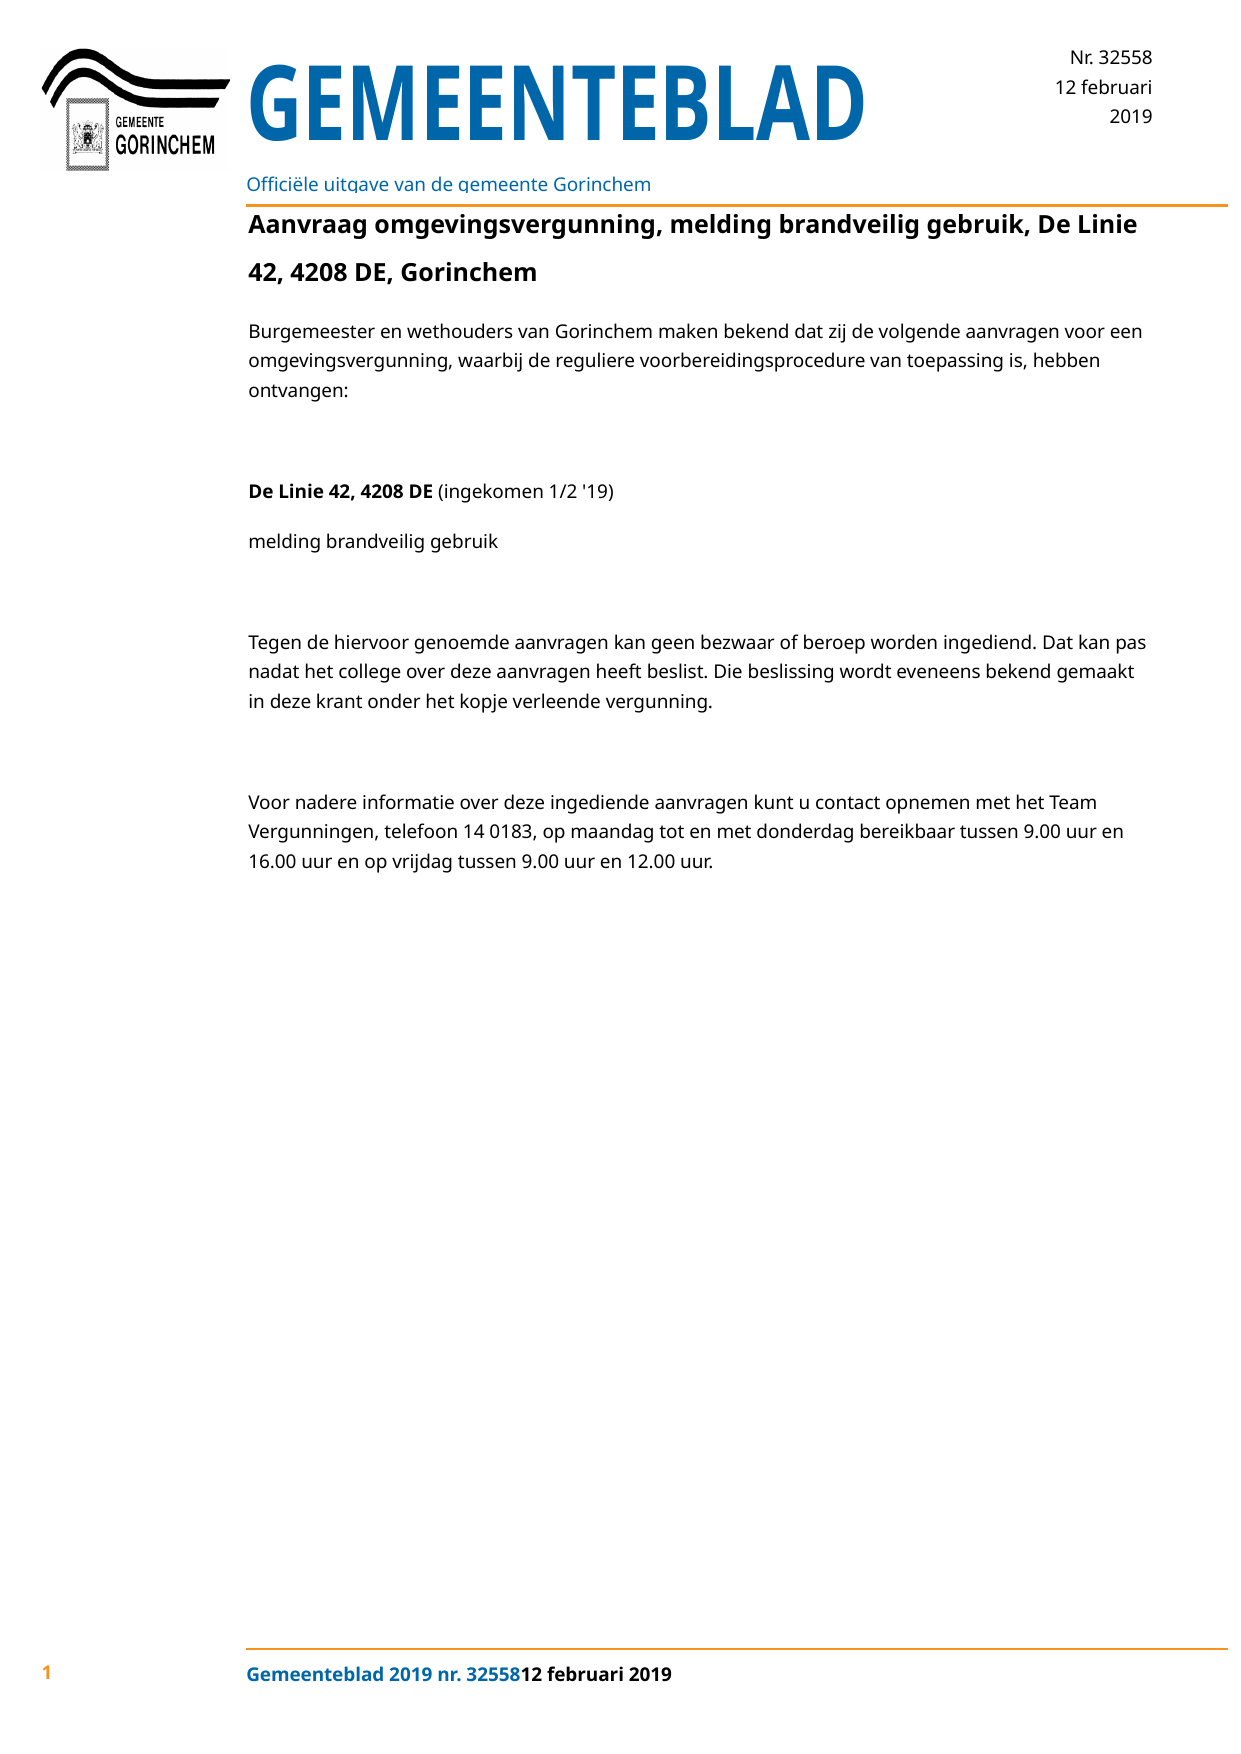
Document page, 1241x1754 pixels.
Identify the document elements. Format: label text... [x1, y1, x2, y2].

picture [41, 47, 231, 172]
text Tegen de hiervoor genoemde aanvragen kan geen bezwaar of beroep worden ingediend. Dat kan pas nadat het college over deze aanvragen heeft beslist. Die beslissing wordt eveneens bekend gemaakt in deze krant onder het kopje verleende vergunning. [248, 629, 1152, 714]
text Voor nadere informatie over deze ingediende aanvragen kunt u contact opnemen met het Team Vergunningen, telefoon 14 0183, op maandag tot en met donderdag bereikbaar tussen 9.00 uur en 16.00 uur en op vrijdag tussen 9.00 uur en 12.00 uur. [248, 789, 1152, 874]
text Burgemeester en wethouders van Gorinchem maken bekend dat zij de volgende aanvragen voor een omgevingsvergunning, waarbij de reguliere voorbereidingsprocedure van toepassing is, hebben ontvangen: [248, 318, 1152, 403]
text melding brandveilig gebruik [248, 528, 1152, 554]
text De Linie 42, 4208 DE (ingekomen 1/2 '19) [248, 478, 1152, 504]
text Aanvraag omgevingsvergunning, melding brandveilig gebruik, De Linie 42, 4208 DE, Gorinchem [248, 207, 1152, 288]
